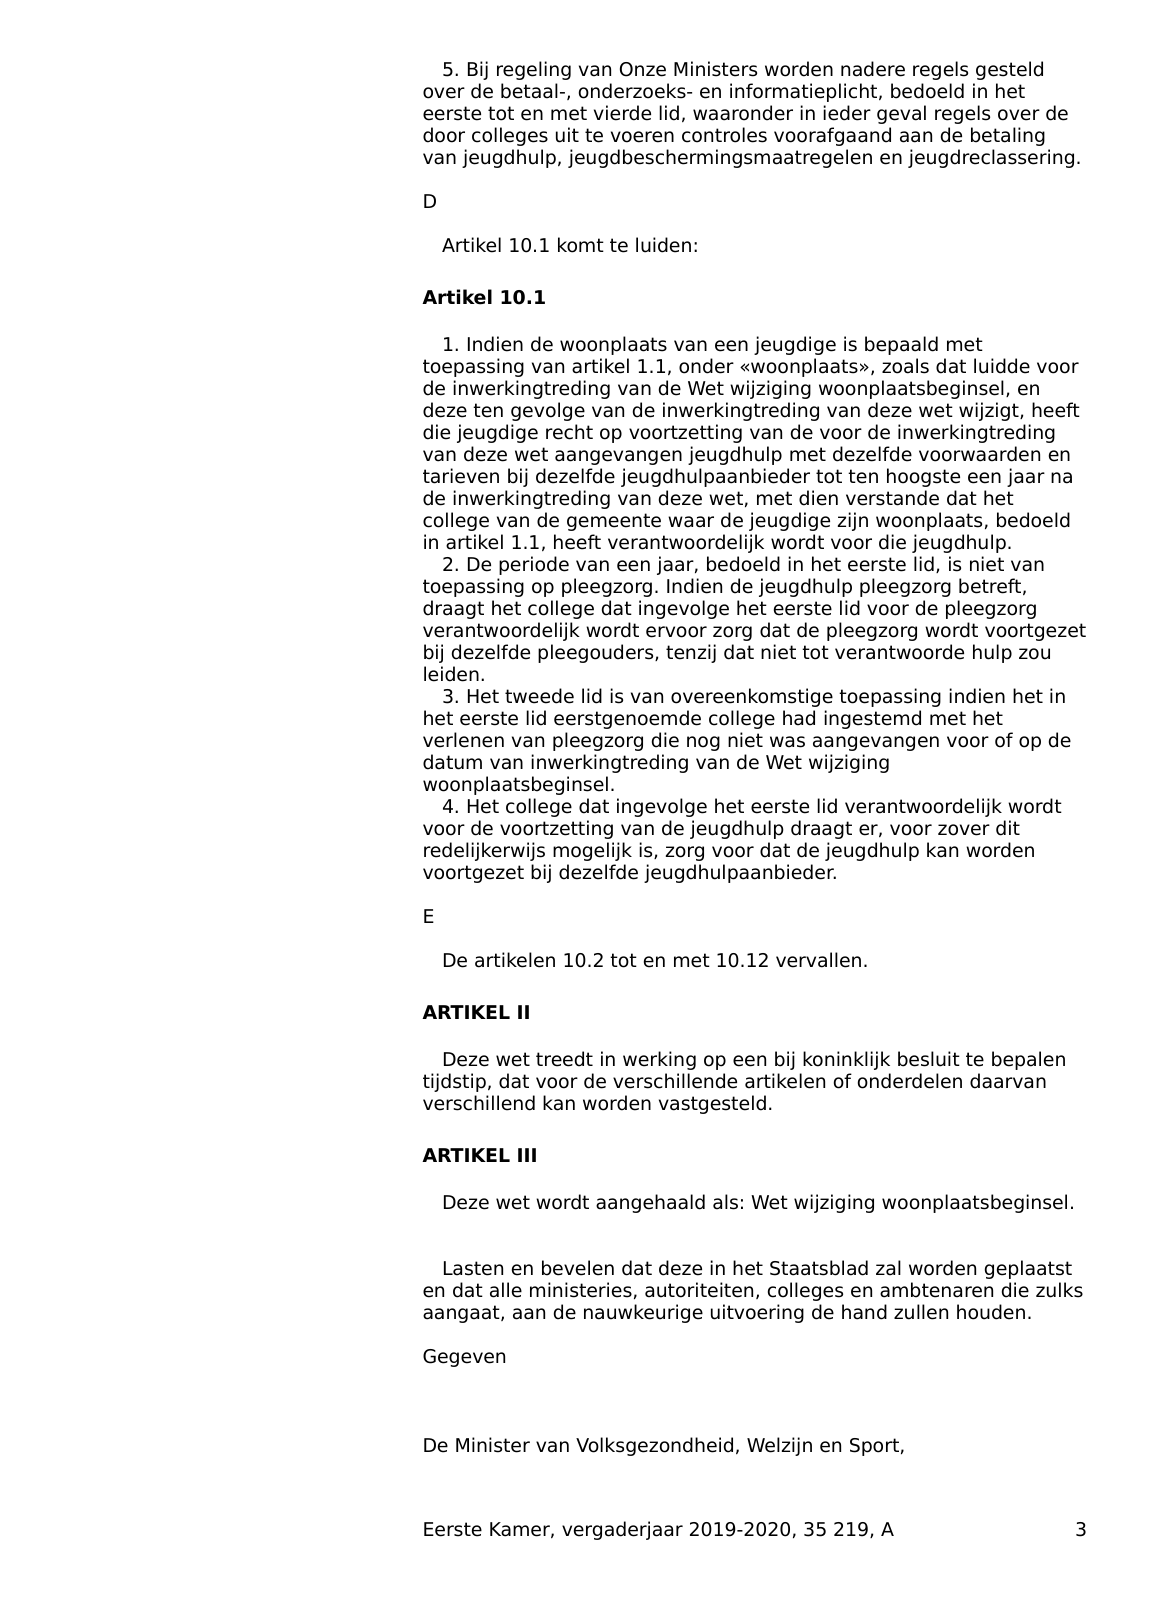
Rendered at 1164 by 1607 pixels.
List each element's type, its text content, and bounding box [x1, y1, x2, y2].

text De artikelen 10.2 tot en met 10.12 vervallen. [422, 950, 1087, 972]
text 5. Bij regeling van Onze Ministers worden nadere regels gesteld over de betaal-, onderzoeks- en informatieplicht, bedoeld in het eerste tot en met vierde lid, waaronder in ieder geval regels over de door colleges uit te voeren controles voorafgaand aan de betaling van jeugdhulp, jeugdbeschermingsmaatregelen en jeugdreclassering. [422, 59, 1087, 169]
text De Minister van Volksgezondheid, Welzijn en Sport, [422, 1435, 1087, 1457]
text E [422, 906, 1087, 928]
subtitle ARTIKEL II [422, 1002, 1087, 1024]
text Artikel 10.1 komt te luiden: [422, 235, 1087, 257]
text 2. De periode van een jaar, bedoeld in het eerste lid, is niet van toepassing op pleegzorg. Indien de jeugdhulp pleegzorg betreft, draagt het college dat ingevolge het eerste lid voor de pleegzorg verantwoordelijk wordt ervoor zorg dat de pleegzorg wordt voortgezet bij dezelfde pleegouders, tenzij dat niet tot verantwoorde hulp zou leiden. [422, 554, 1087, 686]
text D [422, 191, 1087, 213]
text 3. Het tweede lid is van overeenkomstige toepassing indien het in het eerste lid eerstgenoemde college had ingestemd met het verlenen van pleegzorg die nog niet was aangevangen voor of op de datum van inwerkingtreding van de Wet wijziging woonplaatsbeginsel. [422, 686, 1087, 796]
text 1. Indien de woonplaats van een jeugdige is bepaald met toepassing van artikel 1.1, onder «woonplaats», zoals dat luidde voor de inwerkingtreding van de Wet wijziging woonplaatsbeginsel, en deze ten gevolge van de inwerkingtreding van deze wet wijzigt, heeft die jeugdige recht op voortzetting van de voor de inwerkingtreding van deze wet aangevangen jeugdhulp met dezelfde voorwaarden en tarieven bij dezelfde jeugdhulpaanbieder tot ten hoogste een jaar na de inwerkingtreding van deze wet, met dien verstande dat het college van de gemeente waar de jeugdige zijn woonplaats, bedoeld in artikel 1.1, heeft verantwoordelijk wordt voor die jeugdhulp. [422, 334, 1087, 554]
text Deze wet wordt aangehaald als: Wet wijziging woonplaatsbeginsel. [422, 1192, 1087, 1214]
subtitle Artikel 10.1 [422, 287, 1087, 309]
text Lasten en bevelen dat deze in het Staatsblad zal worden geplaatst en dat alle ministeries, autoriteiten, colleges en ambtenaren die zulks aangaat, aan de nauwkeurige uitvoering de hand zullen houden. [422, 1258, 1087, 1324]
text Gegeven [422, 1346, 1087, 1368]
text 4. Het college dat ingevolge het eerste lid verantwoordelijk wordt voor de voortzetting van de jeugdhulp draagt er, voor zover dit redelijkerwijs mogelijk is, zorg voor dat de jeugdhulp kan worden voortgezet bij dezelfde jeugdhulpaanbieder. [422, 796, 1087, 884]
subtitle ARTIKEL III [422, 1145, 1087, 1167]
text Deze wet treedt in werking op een bij koninklijk besluit te bepalen tijdstip, dat voor de verschillende artikelen of onderdelen daarvan verschillend kan worden vastgesteld. [422, 1049, 1087, 1115]
